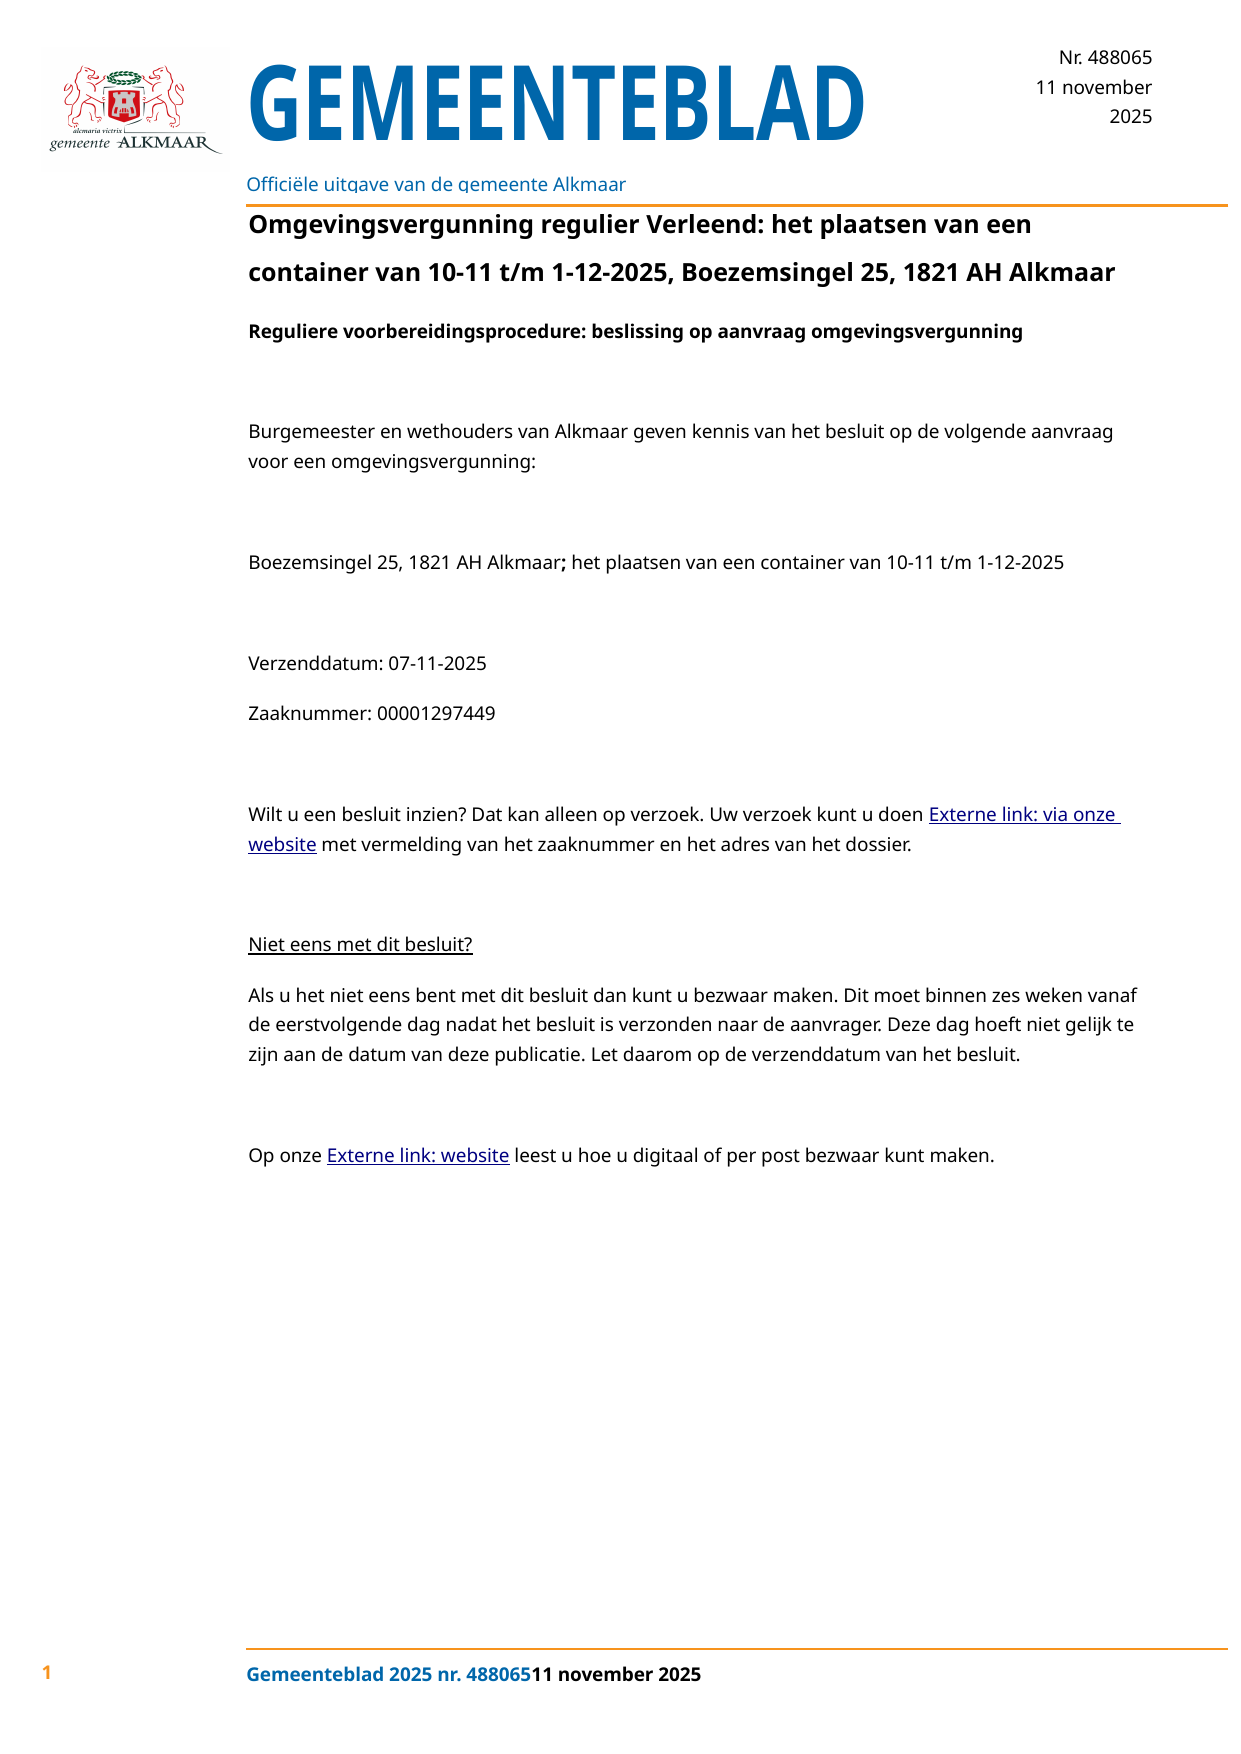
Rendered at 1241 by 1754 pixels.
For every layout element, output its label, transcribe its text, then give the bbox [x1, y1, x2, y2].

text Reguliere voorbereidingsprocedure: beslissing op aanvraag omgevingsvergunning [248, 318, 1152, 344]
picture [41, 47, 231, 172]
text Zaaknummer: 00001297449 [248, 700, 1152, 726]
text Als u het niet eens bent met dit besluit dan kunt u bezwaar maken. Dit moet binnen zes weken vanaf de eerstvolgende dag nadat het besluit is verzonden naar de aanvrager. Deze dag hoeft niet gelijk te zijn aan de datum van deze publicatie. Let daarom op de verzenddatum van het besluit. [248, 982, 1152, 1067]
text Verzenddatum: 07-11-2025 [248, 650, 1152, 676]
text Burgemeester en wethouders van Alkmaar geven kennis van het besluit op de volgende aanvraag voor een omgevingsvergunning: [248, 419, 1152, 474]
text Wilt u een besluit inzien? Dat kan alleen op verzoek. Uw verzoek kunt u doen Externe link: via onze website met vermelding van het zaaknummer en het adres van het dossier. [248, 801, 1152, 857]
text Niet eens met dit besluit? [248, 932, 1152, 957]
text Op onze Externe link: website leest u hoe u digitaal of per post bezwaar kunt maken. [248, 1142, 1152, 1168]
text Omgevingsvergunning regulier Verleend: het plaatsen van een container van 10-11 t/m 1-12-2025, Boezemsingel 25, 1821 AH Alkmaar [248, 207, 1152, 288]
text Boezemsingel 25, 1821 AH Alkmaar; het plaatsen van een container van 10-11 t/m 1-12-2025 [248, 549, 1152, 575]
